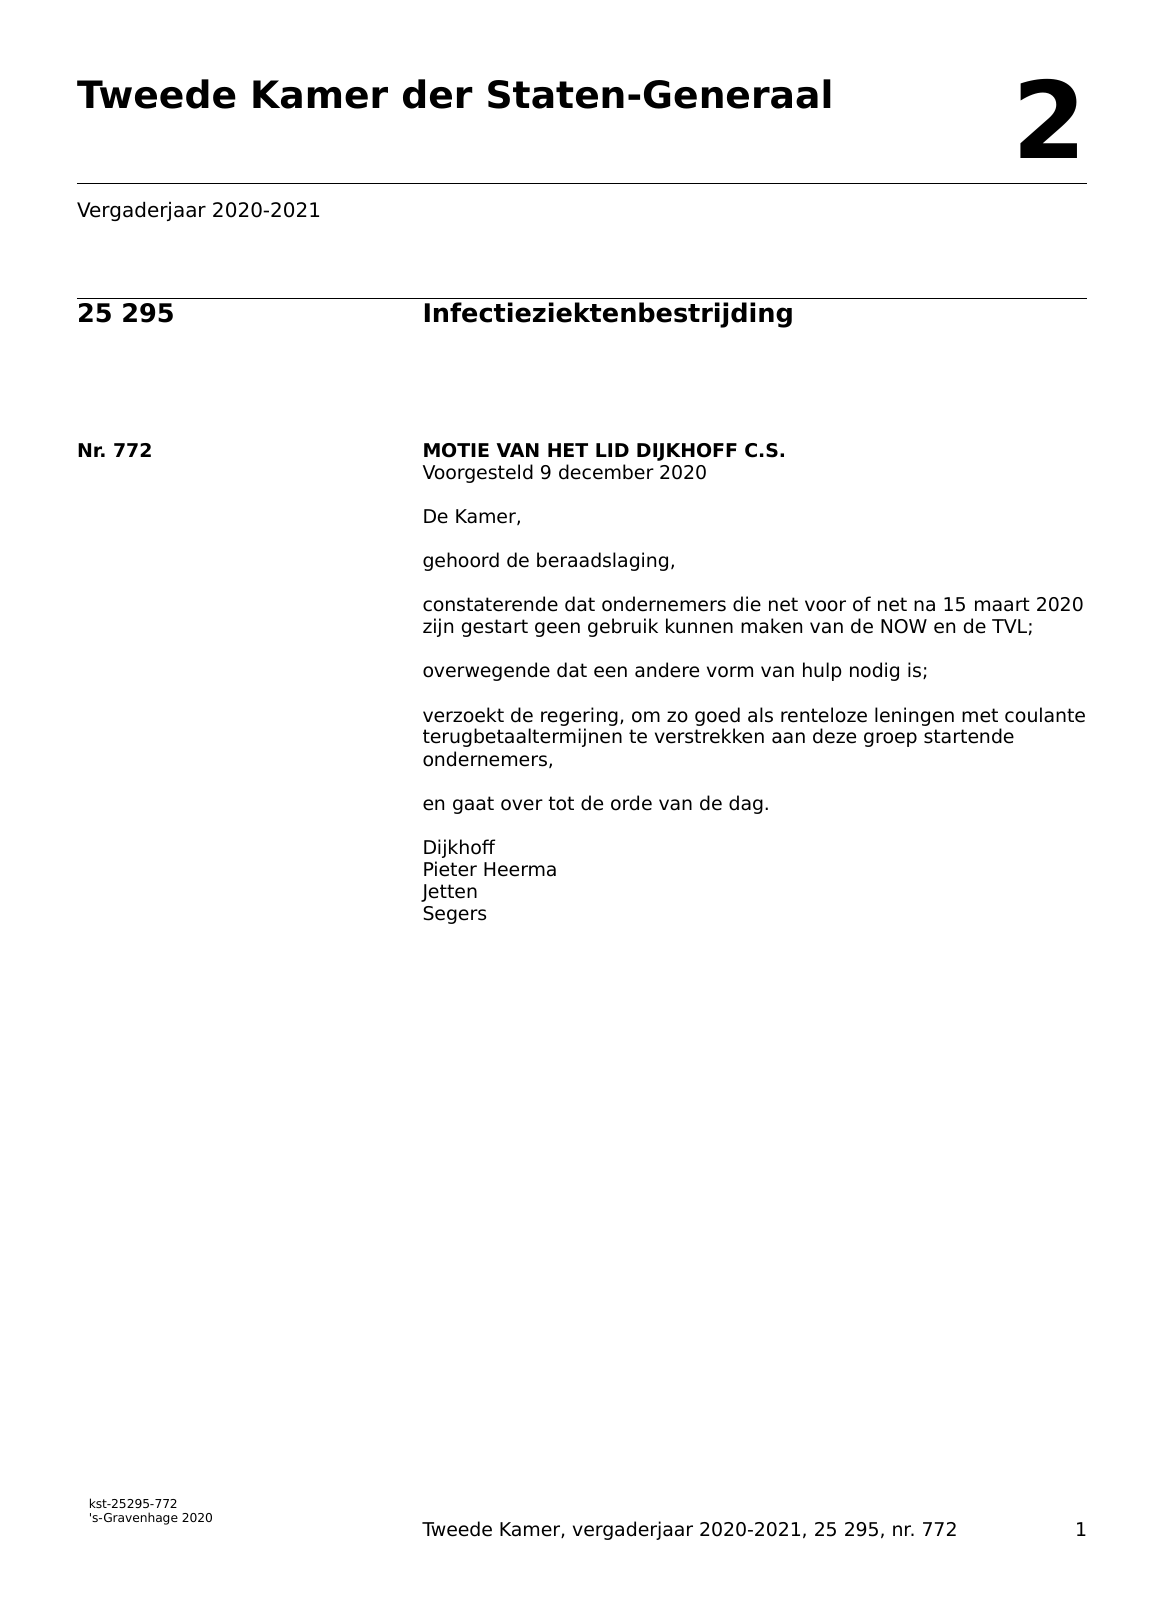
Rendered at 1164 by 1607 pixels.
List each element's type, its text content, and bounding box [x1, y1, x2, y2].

text Segers [422, 903, 1087, 925]
table_header 2 [886, 59, 1087, 183]
text Pieter Heerma [422, 859, 1087, 881]
text Voorgesteld 9 december 2020 [422, 462, 1087, 484]
text verzoekt de regering, om zo goed als renteloze leningen met coulante terugbetaaltermijnen te verstrekken aan deze groep startende ondernemers, [422, 704, 1087, 770]
text Jetten [422, 881, 1087, 903]
subtitle Nr. 772 MOTIE VAN HET LID DIJKHOFF C.S. [77, 440, 1087, 462]
table_cell Vergaderjaar 2020-2021 [77, 184, 1087, 298]
text en gaat over tot de orde van de dag. [422, 793, 1087, 814]
text 's-Gravenhage 2020 [88, 1511, 323, 1525]
text Dijkhoff [422, 837, 1087, 859]
text constaterende dat ondernemers die net voor of net na 15 maart 2020 zijn gestart geen gebruik kunnen maken van de NOW en de TVL; [422, 594, 1087, 638]
text overwegende dat een andere vorm van hulp nodig is; [422, 660, 1087, 682]
text gehoord de beraadslaging, [422, 550, 1087, 572]
table_header Tweede Kamer der Staten-Generaal [77, 59, 886, 183]
text kst-25295-772 [88, 1497, 323, 1511]
subtitle 25 295 Infectieziektenbestrijding [77, 299, 1087, 329]
text De Kamer, [422, 506, 1087, 528]
